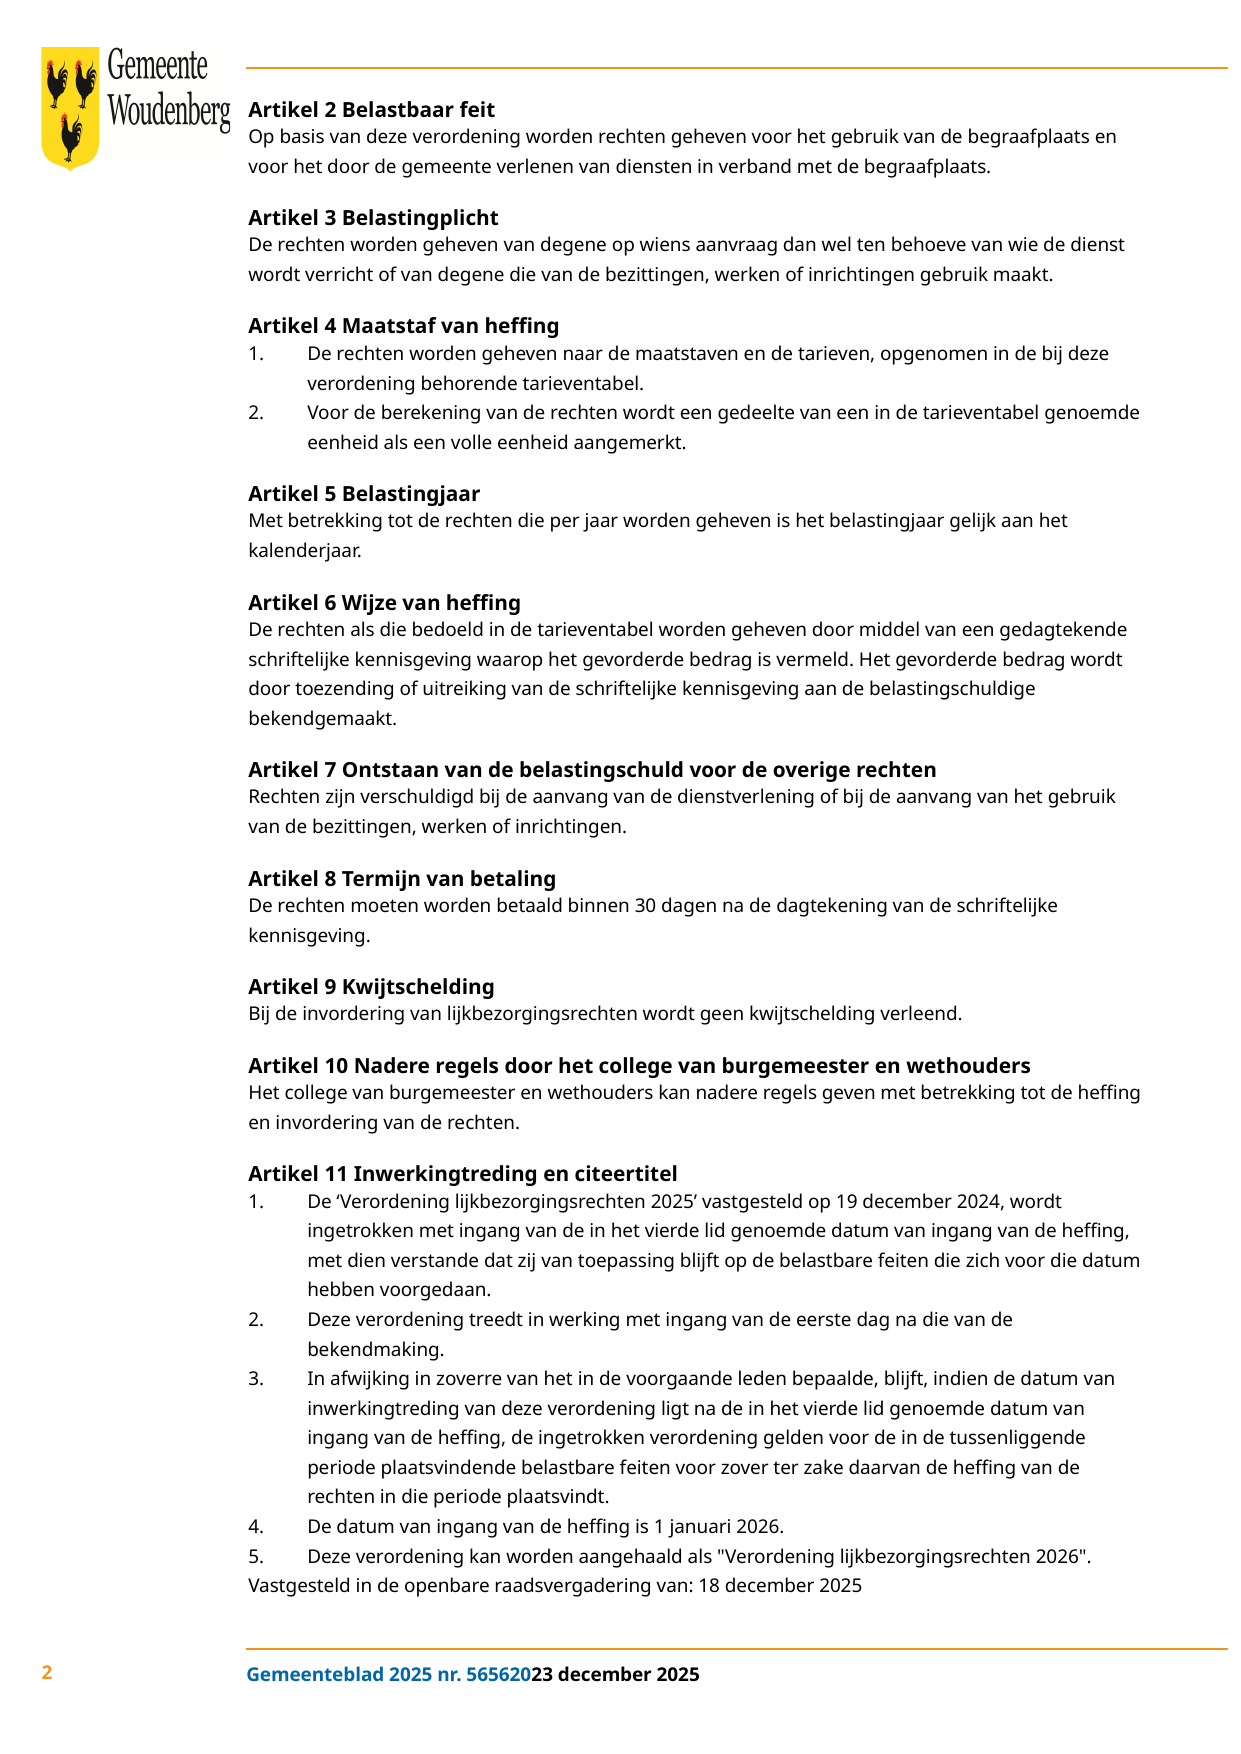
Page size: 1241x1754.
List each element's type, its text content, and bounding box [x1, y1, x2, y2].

text Artikel 11 Inwerkingtreding en citeertitel [248, 1159, 1152, 1188]
text Artikel 7 Ontstaan van de belastingschuld voor de overige rechten [248, 755, 1152, 784]
text Bij de invordering van lijkbezorgingsrechten wordt geen kwijtschelding verleend. [248, 1001, 1152, 1026]
list De datum van ingang van de heffing is 1 januari 2026. [248, 1513, 1152, 1539]
list De ‘Verordening lijkbezorgingsrechten 2025’ vastgesteld op 19 december 2024, wordt ingetrokken met ingang van de in het vierde lid genoemde datum van ingang van de heffing, met dien verstande dat zij van toepassing blijft op de belastbare feiten die zich voor die datum hebben voorgedaan. [248, 1188, 1152, 1302]
text Artikel 5 Belastingjaar [248, 479, 1152, 508]
list Deze verordening treedt in werking met ingang van de eerste dag na die van de bekendmaking. [248, 1306, 1152, 1362]
list De rechten worden geheven naar de maatstaven en de tarieven, opgenomen in de bij deze verordening behorende tarieventabel. [248, 340, 1152, 395]
list Deze verordening kan worden aangehaald als "Verordening lijkbezorgingsrechten 2026". [248, 1543, 1152, 1569]
list Voor de berekening van de rechten wordt een gedeelte van een in de tarieventabel genoemde eenheid als een volle eenheid aangemerkt. [248, 399, 1152, 454]
text Artikel 3 Belastingplicht [248, 203, 1152, 232]
text De rechten als die bedoeld in de tarieventabel worden geheven door middel van een gedagtekende schriftelijke kennisgeving waarop het gevorderde bedrag is vermeld. Het gevorderde bedrag wordt door toezending of uitreiking van de schriftelijke kennisgeving aan de belastingschuldige bekendgemaakt. [248, 616, 1152, 731]
text Artikel 4 Maatstaf van heffing [248, 312, 1152, 340]
text Op basis van deze verordening worden rechten geheven voor het gebruik van de begraafplaats en voor het door de gemeente verlenen van diensten in verband met de begraafplaats. [248, 123, 1152, 178]
text De rechten worden geheven van degene op wiens aanvraag dan wel ten behoeve van wie de dienst wordt verricht of van degene die van de bezittingen, werken of inrichtingen gebruik maakt. [248, 232, 1152, 287]
text Artikel 6 Wijze van heffing [248, 588, 1152, 616]
text Met betrekking tot de rechten die per jaar worden geheven is het belastingjaar gelijk aan het kalenderjaar. [248, 508, 1152, 563]
text Rechten zijn verschuldigd bij de aanvang van de dienstverlening of bij de aanvang van het gebruik van de bezittingen, werken of inrichtingen. [248, 784, 1152, 839]
text Vastgesteld in de openbare raadsvergadering van: 18 december 2025 [248, 1572, 1152, 1598]
text Artikel 2 Belastbaar feit [248, 95, 1152, 123]
picture [41, 47, 231, 172]
text De rechten moeten worden betaald binnen 30 dagen na de dagtekening van de schriftelijke kennisgeving. [248, 892, 1152, 947]
text Het college van burgemeester en wethouders kan nadere regels geven met betrekking tot de heffing en invordering van de rechten. [248, 1079, 1152, 1135]
text Artikel 10 Nadere regels door het college van burgemeester en wethouders [248, 1051, 1152, 1079]
list In afwijking in zoverre van het in de voorgaande leden bepaalde, blijft, indien de datum van inwerkingtreding van deze verordening ligt na de in het vierde lid genoemde datum van ingang van de heffing, de ingetrokken verordening gelden voor de in de tussenliggende periode plaatsvindende belastbare feiten voor zover ter zake daarvan de heffing van de rechten in die periode plaatsvindt. [248, 1365, 1152, 1509]
text Artikel 9 Kwijtschelding [248, 972, 1152, 1001]
text Artikel 8 Termijn van betaling [248, 864, 1152, 892]
